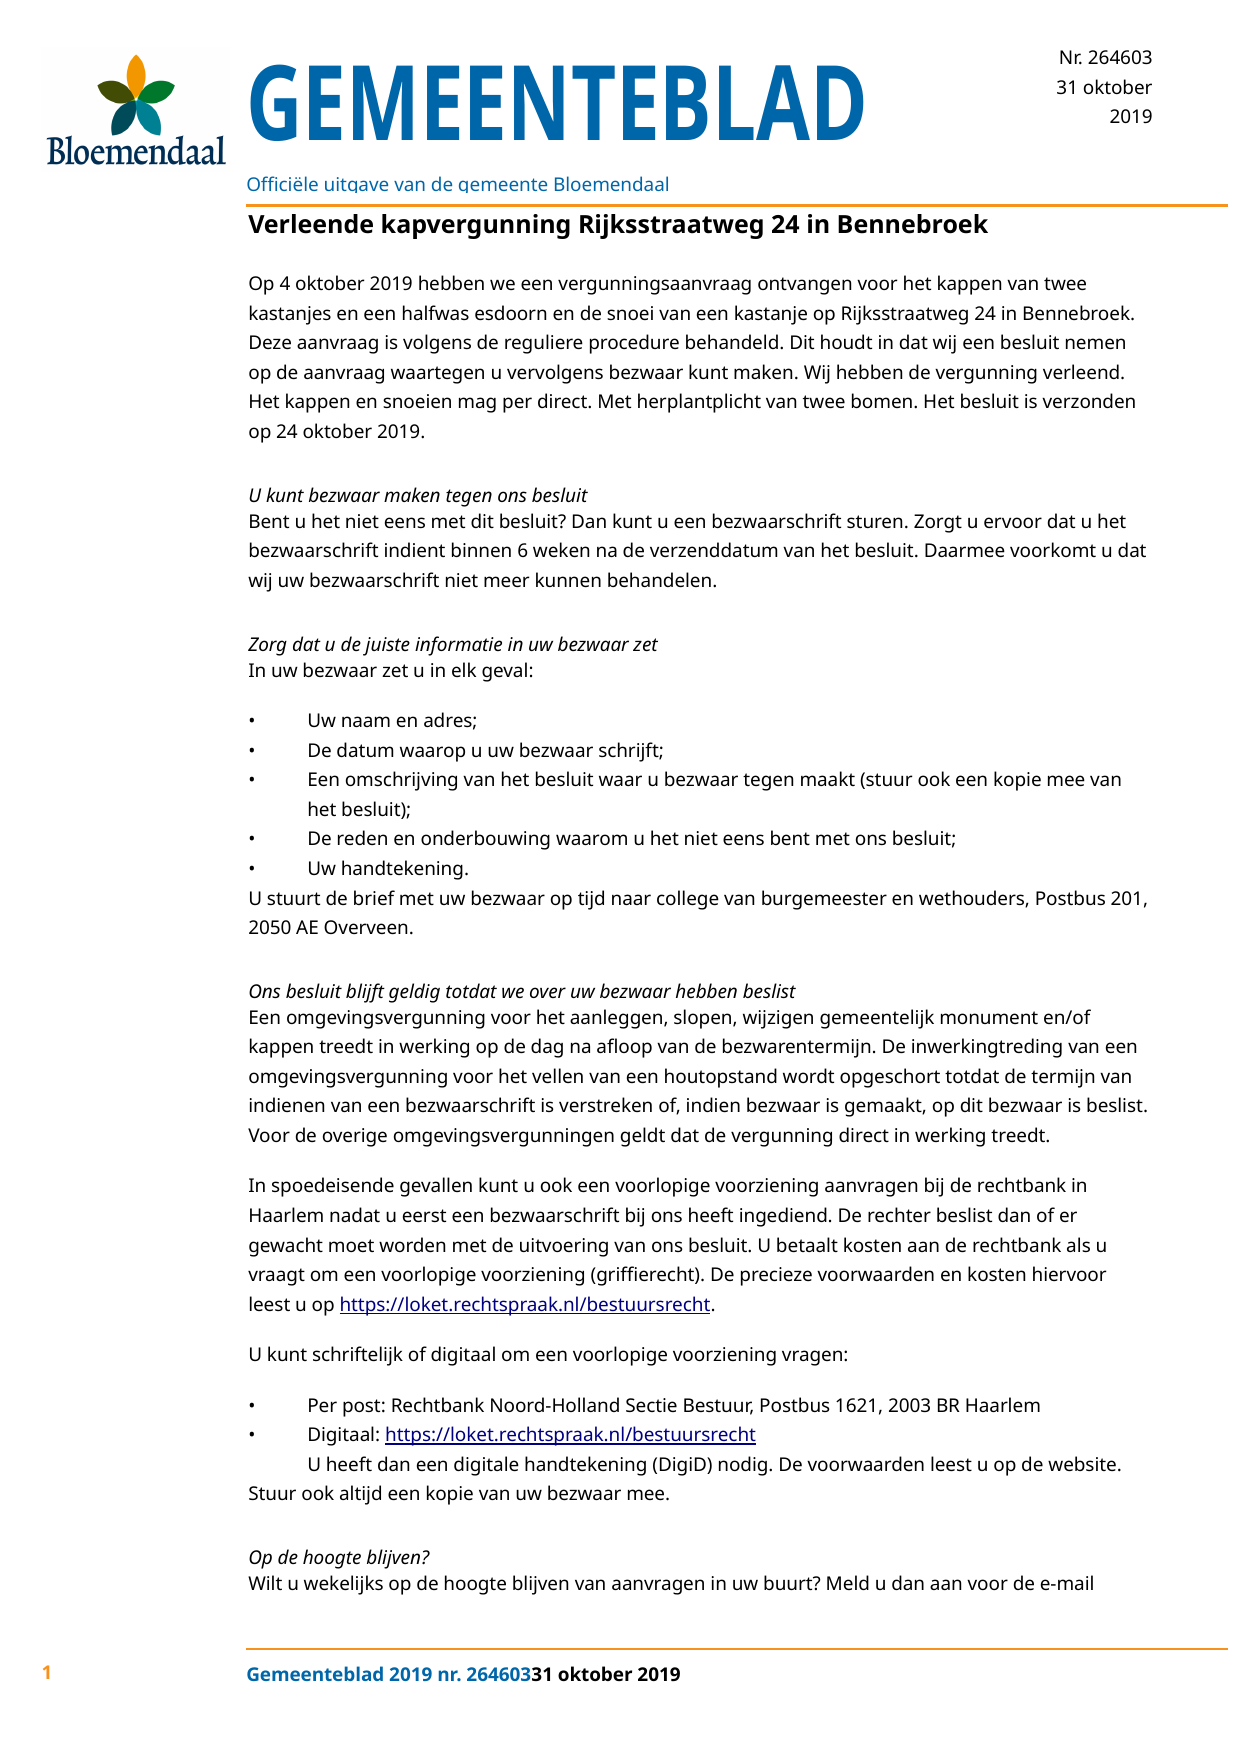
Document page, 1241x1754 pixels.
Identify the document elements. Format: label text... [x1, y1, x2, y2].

list Uw handtekening. [248, 855, 1152, 881]
list Digitaal: https://loket.rechtspraak.nl/bestuursrecht [248, 1421, 1152, 1447]
text Verleende kapvergunning Rijksstraatweg 24 in Bennebroek [248, 207, 1152, 241]
text Bent u het niet eens met dit besluit? Dan kunt u een bezwaarschrift sturen. Zorgt u ervoor dat u het bezwaarschrift indient binnen 6 weken na de verzenddatum van het besluit. Daarmee voorkomt u dat wij uw bezwaarschrift niet meer kunnen behandelen. [248, 508, 1152, 593]
list De reden en onderbouwing waarom u het niet eens bent met ons besluit; [248, 826, 1152, 851]
text In spoedeisende gevallen kunt u ook een voorlopige voorziening aanvragen bij de rechtbank in Haarlem nadat u eerst een bezwaarschrift bij ons heeft ingediend. De rechter beslist dan of er gewacht moet worden met de uitvoering van ons besluit. U betaalt kosten aan de rechtbank als u vraagt om een voorlopige voorziening (griffierecht). De precieze voorwaarden en kosten hiervoor leest u op https://loket.rechtspraak.nl/bestuursrecht. [248, 1173, 1152, 1317]
text Stuur ook altijd een kopie van uw bezwaar mee. [248, 1481, 1152, 1506]
text Ons besluit blijft geldig totdat we over uw bezwaar hebben beslist [248, 978, 1152, 1004]
text Een omgevingsvergunning voor het aanleggen, slopen, wijzigen gemeentelijk monument en/of kappen treedt in werking op de dag na afloop van de bezwarentermijn. De inwerkingtreding van een omgevingsvergunning voor het vellen van een houtopstand wordt opgeschort totdat de termijn van indienen van een bezwaarschrift is verstreken of, indien bezwaar is gemaakt, op dit bezwaar is beslist. Voor de overige omgevingsvergunningen geldt dat de vergunning direct in werking treedt. [248, 1004, 1152, 1148]
list Een omschrijving van het besluit waar u bezwaar tegen maakt (stuur ook een kopie mee van het besluit); [248, 766, 1152, 822]
text Op de hoogte blijven? [248, 1544, 1152, 1570]
list Per post: Rechtbank Noord-Holland Sectie Bestuur, Postbus 1621, 2003 BR Haarlem [248, 1392, 1152, 1418]
text In uw bezwaar zet u in elk geval: [248, 657, 1152, 682]
picture [41, 47, 231, 172]
text U kunt schriftelijk of digitaal om een voorlopige voorziening vragen: [248, 1341, 1152, 1367]
text U stuurt de brief met uw bezwaar op tijd naar college van burgemeester en wethouders, Postbus 201, 2050 AE Overveen. [248, 885, 1152, 940]
text Op 4 oktober 2019 hebben we een vergunningsaanvraag ontvangen voor het kappen van twee kastanjes en een halfwas esdoorn en de snoei van een kastanje op Rijksstraatweg 24 in Bennebroek. Deze aanvraag is volgens de reguliere procedure behandeld. Dit houdt in dat wij een besluit nemen op de aanvraag waartegen u vervolgens bezwaar kunt maken. Wij hebben de vergunning verleend. Het kappen en snoeien mag per direct. Met herplantplicht van twee bomen. Het besluit is verzonden op 24 oktober 2019. [248, 270, 1152, 444]
list Uw naam en adres; [248, 707, 1152, 733]
text Wilt u wekelijks op de hoogte blijven van aanvragen in uw buurt? Meld u dan aan voor de e-mail [248, 1570, 1152, 1596]
list U heeft dan een digitale handtekening (DigiD) nodig. De voorwaarden leest u op de website. [248, 1451, 1152, 1477]
text Zorg dat u de juiste informatie in uw bezwaar zet [248, 631, 1152, 657]
text U kunt bezwaar maken tegen ons besluit [248, 482, 1152, 508]
list De datum waarop u uw bezwaar schrijft; [248, 737, 1152, 762]
